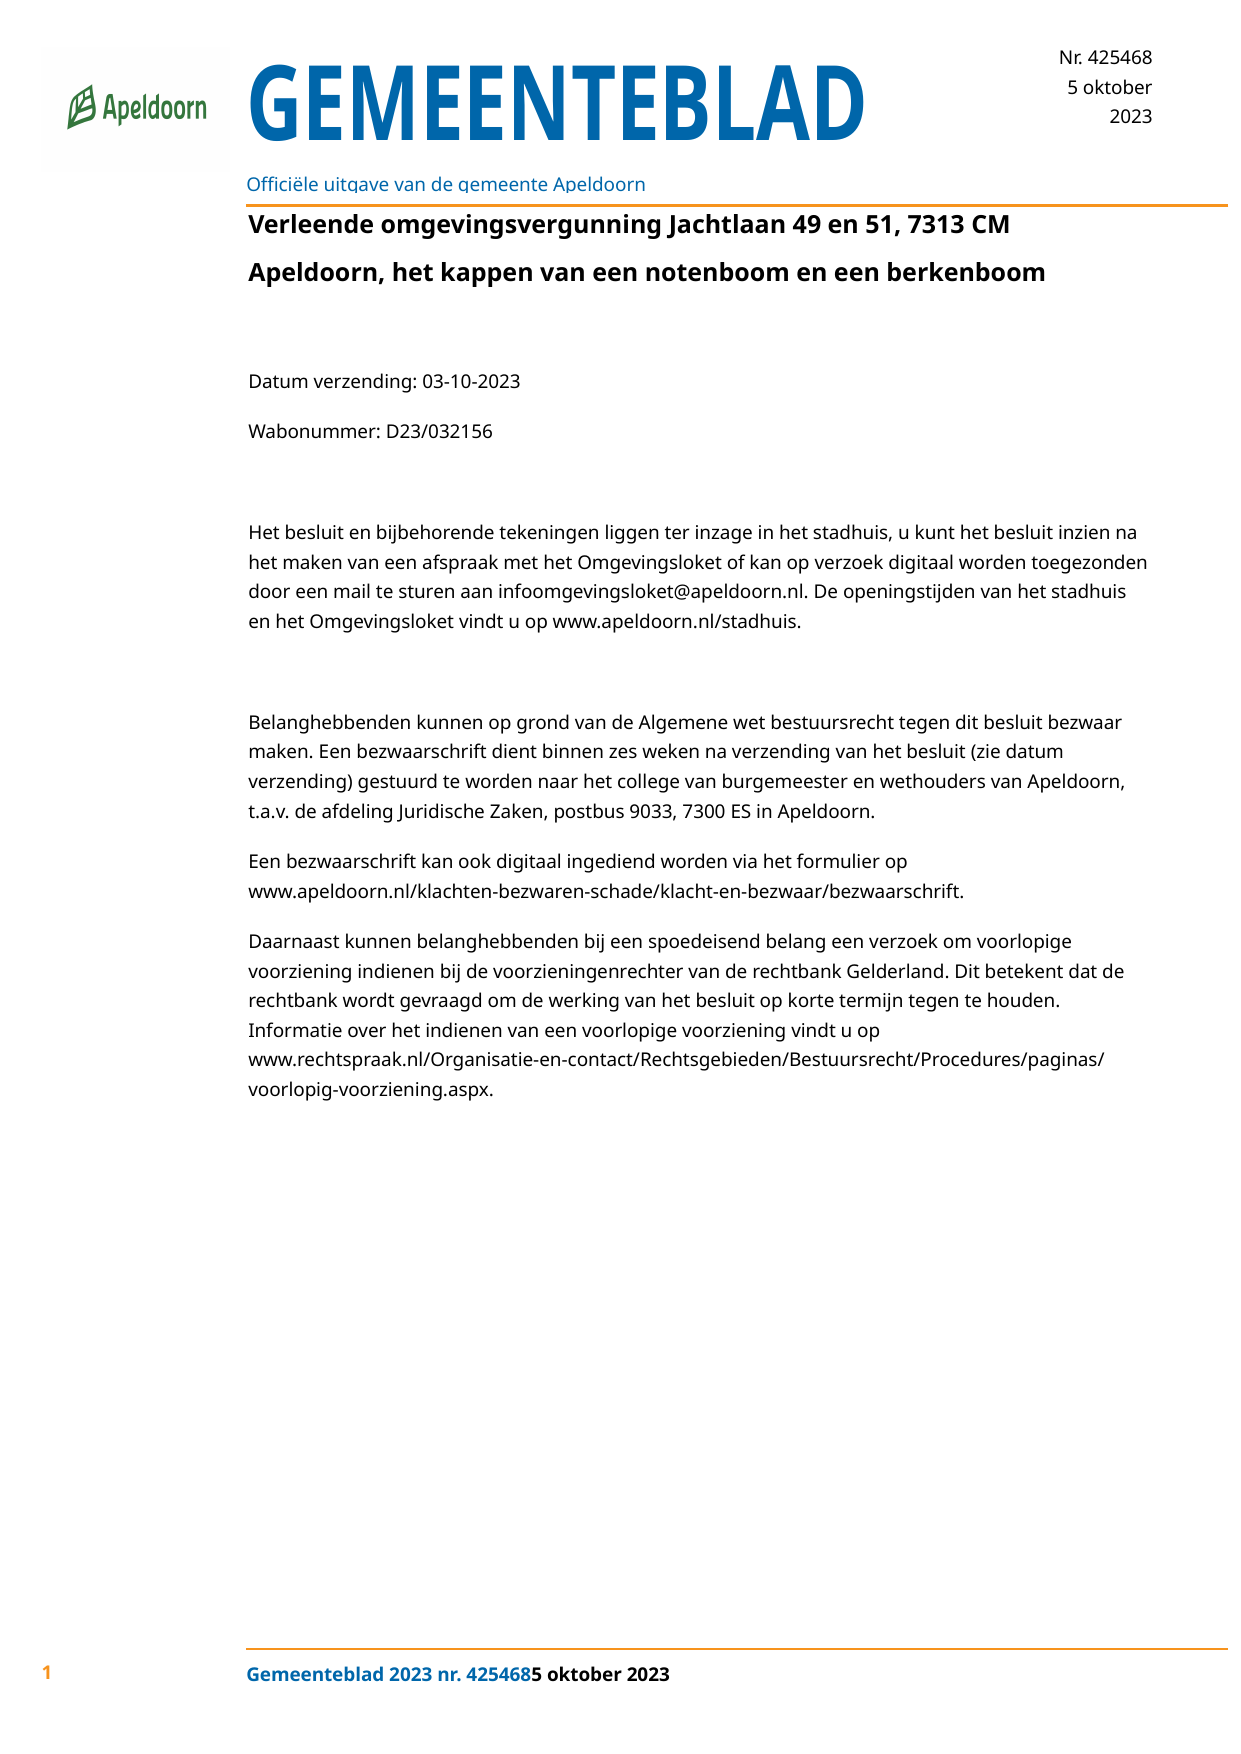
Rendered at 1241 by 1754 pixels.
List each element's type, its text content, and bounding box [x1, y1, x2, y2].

text Wabonummer: D23/032156 [248, 419, 1152, 444]
text Datum verzending: 03-10-2023 [248, 368, 1152, 394]
text Het besluit en bijbehorende tekeningen liggen ter inzage in het stadhuis, u kunt het besluit inzien na het maken van een afspraak met het Omgevingsloket of kan op verzoek digitaal worden toegezonden door een mail te sturen aan infoomgevingsloket@apeldoorn.nl. De openingstijden van het stadhuis en het Omgevingsloket vindt u op www.apeldoorn.nl/stadhuis. [248, 519, 1152, 634]
text Verleende omgevingsvergunning Jachtlaan 49 en 51, 7313 CM Apeldoorn, het kappen van een notenboom en een berkenboom [248, 207, 1152, 288]
text Een bezwaarschrift kan ook digitaal ingediend worden via het formulier op www.apeldoorn.nl/klachten-bezwaren-schade/klacht-en-bezwaar/bezwaarschrift. [248, 848, 1152, 904]
picture [41, 47, 231, 172]
text Daarnaast kunnen belanghebbenden bij een spoedeisend belang een verzoek om voorlopige voorziening indienen bij de voorzieningenrechter van de rechtbank Gelderland. Dit betekent dat de rechtbank wordt gevraagd om de werking van het besluit op korte termijn tegen te houden. Informatie over het indienen van een voorlopige voorziening vindt u op www.rechtspraak.nl/Organisatie-en-contact/Rechtsgebieden/Bestuursrecht/Procedures/paginas/voorlopig-voorziening.aspx. [248, 928, 1152, 1102]
text Belanghebbenden kunnen op grond van de Algemene wet bestuursrecht tegen dit besluit bezwaar maken. Een bezwaarschrift dient binnen zes weken na verzending van het besluit (zie datum verzending) gestuurd te worden naar het college van burgemeester en wethouders van Apeldoorn, t.a.v. de afdeling Juridische Zaken, postbus 9033, 7300 ES in Apeldoorn. [248, 709, 1152, 824]
